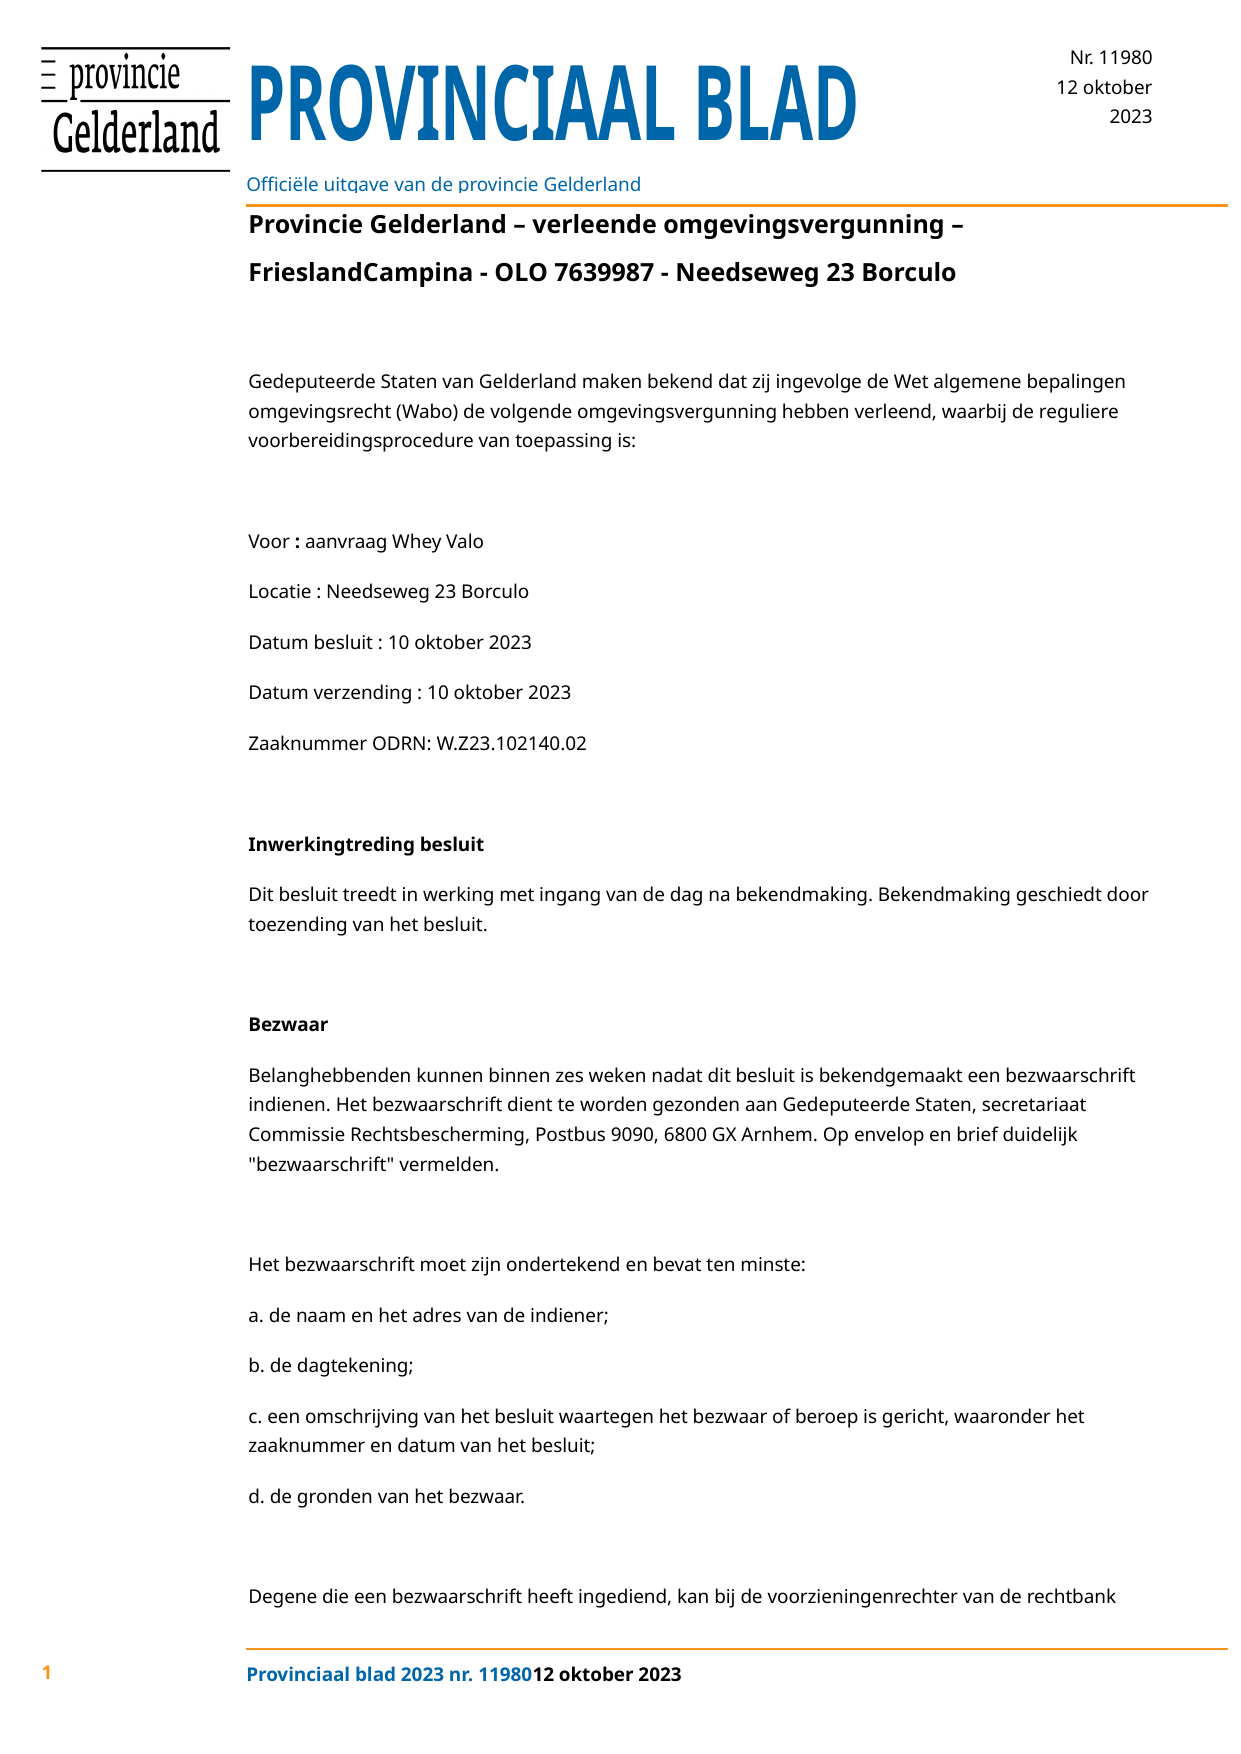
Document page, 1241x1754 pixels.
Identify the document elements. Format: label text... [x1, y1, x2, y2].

text Degene die een bezwaarschrift heeft ingediend, kan bij de voorzieningenrechter van de rechtbank [248, 1584, 1152, 1609]
text Inwerkingtreding besluit [248, 831, 1152, 857]
text Zaaknummer ODRN: W.Z23.102140.02 [248, 730, 1152, 756]
text a. de naam en het adres van de indiener; [248, 1302, 1152, 1328]
text Gedeputeerde Staten van Gelderland maken bekend dat zij ingevolge de Wet algemene bepalingen omgevingsrecht (Wabo) de volgende omgevingsvergunning hebben verleend, waarbij de reguliere voorbereidingsprocedure van toepassing is: [248, 368, 1152, 453]
picture [41, 47, 231, 172]
text Dit besluit treedt in werking met ingang van de dag na bekendmaking. Bekendmaking geschiedt door toezending van het besluit. [248, 881, 1152, 937]
text d. de gronden van het bezwaar. [248, 1483, 1152, 1509]
text Datum besluit : 10 oktober 2023 [248, 629, 1152, 655]
text c. een omschrijving van het besluit waartegen het bezwaar of beroep is gericht, waaronder het zaaknummer en datum van het besluit; [248, 1403, 1152, 1458]
text b. de dagtekening; [248, 1352, 1152, 1378]
text Voor : aanvraag Whey Valo [248, 528, 1152, 554]
text Bezwaar [248, 1012, 1152, 1037]
text Datum verzending : 10 oktober 2023 [248, 679, 1152, 705]
text Provincie Gelderland – verleende omgevingsvergunning – FrieslandCampina - OLO 7639987 - Needseweg 23 Borculo [248, 207, 1152, 288]
text Het bezwaarschrift moet zijn ondertekend en bevat ten minste: [248, 1252, 1152, 1277]
text Belanghebbenden kunnen binnen zes weken nadat dit besluit is bekendgemaakt een bezwaarschrift indienen. Het bezwaarschrift dient te worden gezonden aan Gedeputeerde Staten, secretariaat Commissie Rechtsbescherming, Postbus 9090, 6800 GX Arnhem. Op envelop en brief duidelijk "bezwaarschrift" vermelden. [248, 1062, 1152, 1177]
text Locatie : Needseweg 23 Borculo [248, 579, 1152, 604]
